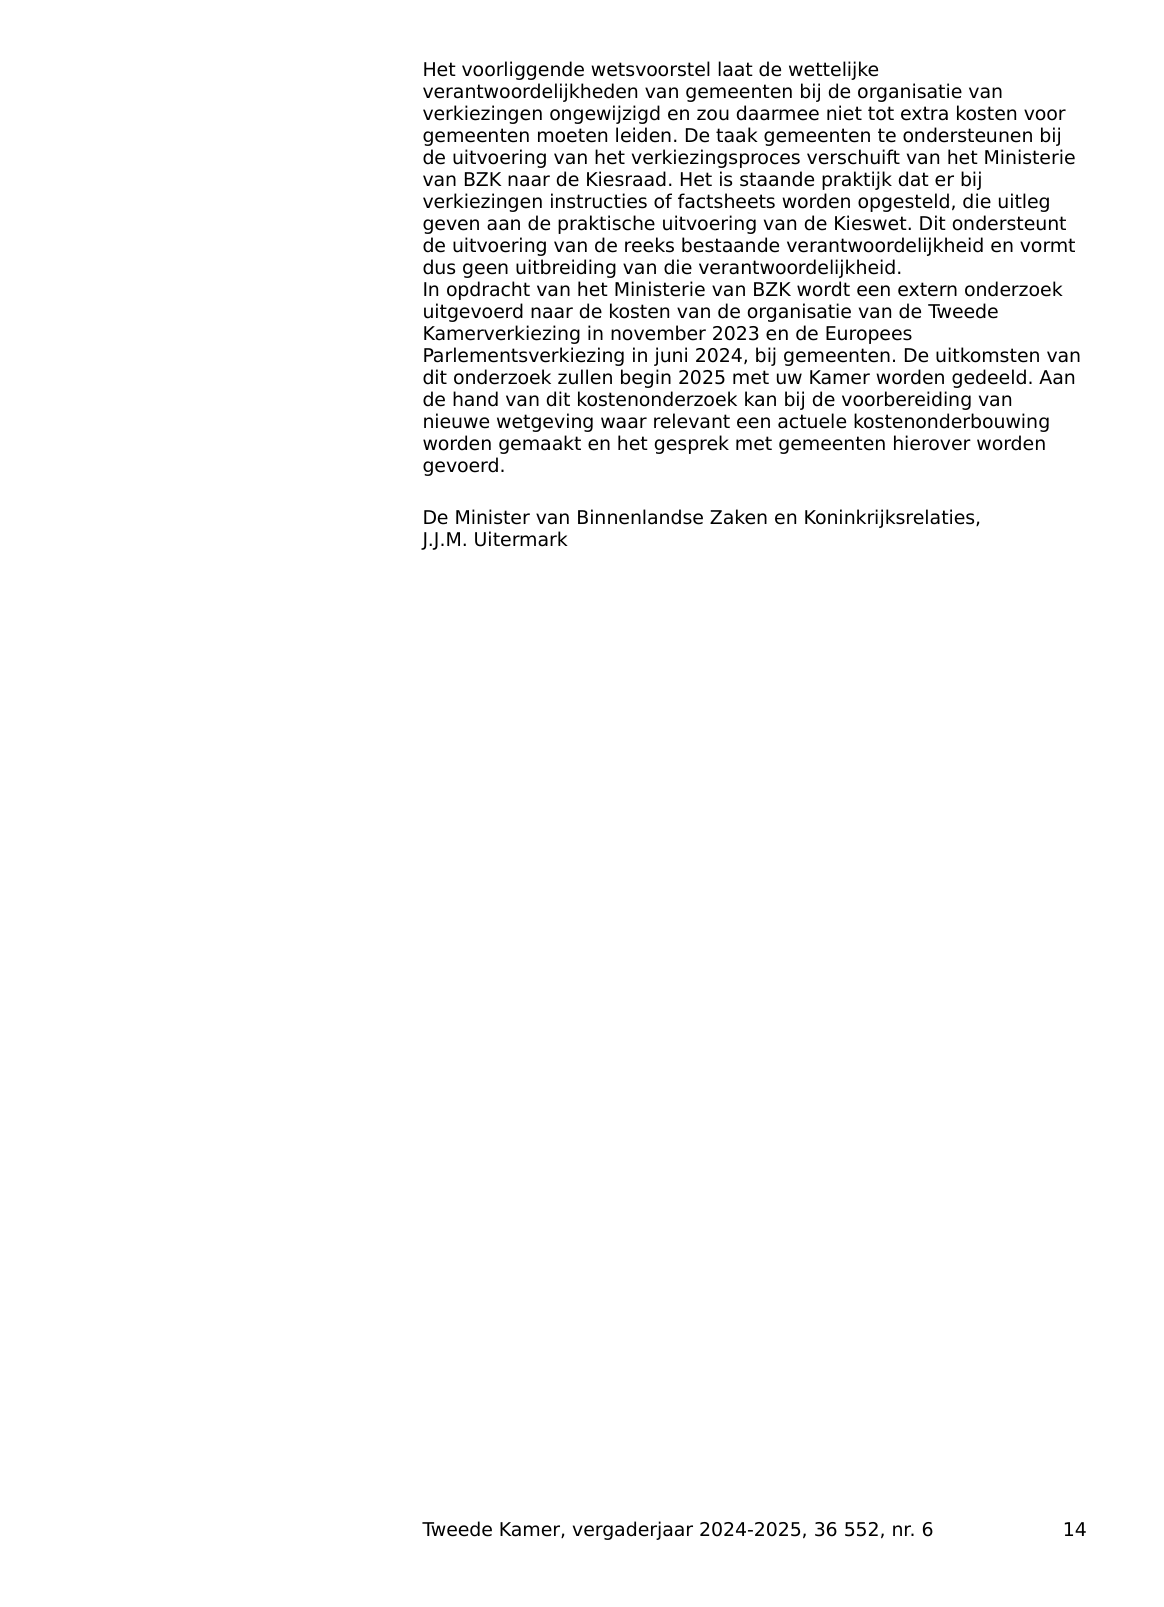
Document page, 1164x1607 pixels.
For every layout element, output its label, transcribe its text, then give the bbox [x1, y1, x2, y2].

text Het voorliggende wetsvoorstel laat de wettelijke verantwoordelijkheden van gemeenten bij de organisatie van verkiezingen ongewijzigd en zou daarmee niet tot extra kosten voor gemeenten moeten leiden. De taak gemeenten te ondersteunen bij de uitvoering van het verkiezingsproces verschuift van het Ministerie van BZK naar de Kiesraad. Het is staande praktijk dat er bij verkiezingen instructies of factsheets worden opgesteld, die uitleg geven aan de praktische uitvoering van de Kieswet. Dit ondersteunt de uitvoering van de reeks bestaande verantwoordelijkheid en vormt dus geen uitbreiding van die verantwoordelijkheid. [422, 59, 1087, 279]
text De Minister van Binnenlandse Zaken en Koninkrijksrelaties, J.J.M. Uitermark [422, 507, 1087, 551]
text In opdracht van het Ministerie van BZK wordt een extern onderzoek uitgevoerd naar de kosten van de organisatie van de Tweede Kamerverkiezing in november 2023 en de Europees Parlementsverkiezing in juni 2024, bij gemeenten. De uitkomsten van dit onderzoek zullen begin 2025 met uw Kamer worden gedeeld. Aan de hand van dit kostenonderzoek kan bij de voorbereiding van nieuwe wetgeving waar relevant een actuele kostenonderbouwing worden gemaakt en het gesprek met gemeenten hierover worden gevoerd. [422, 279, 1087, 477]
